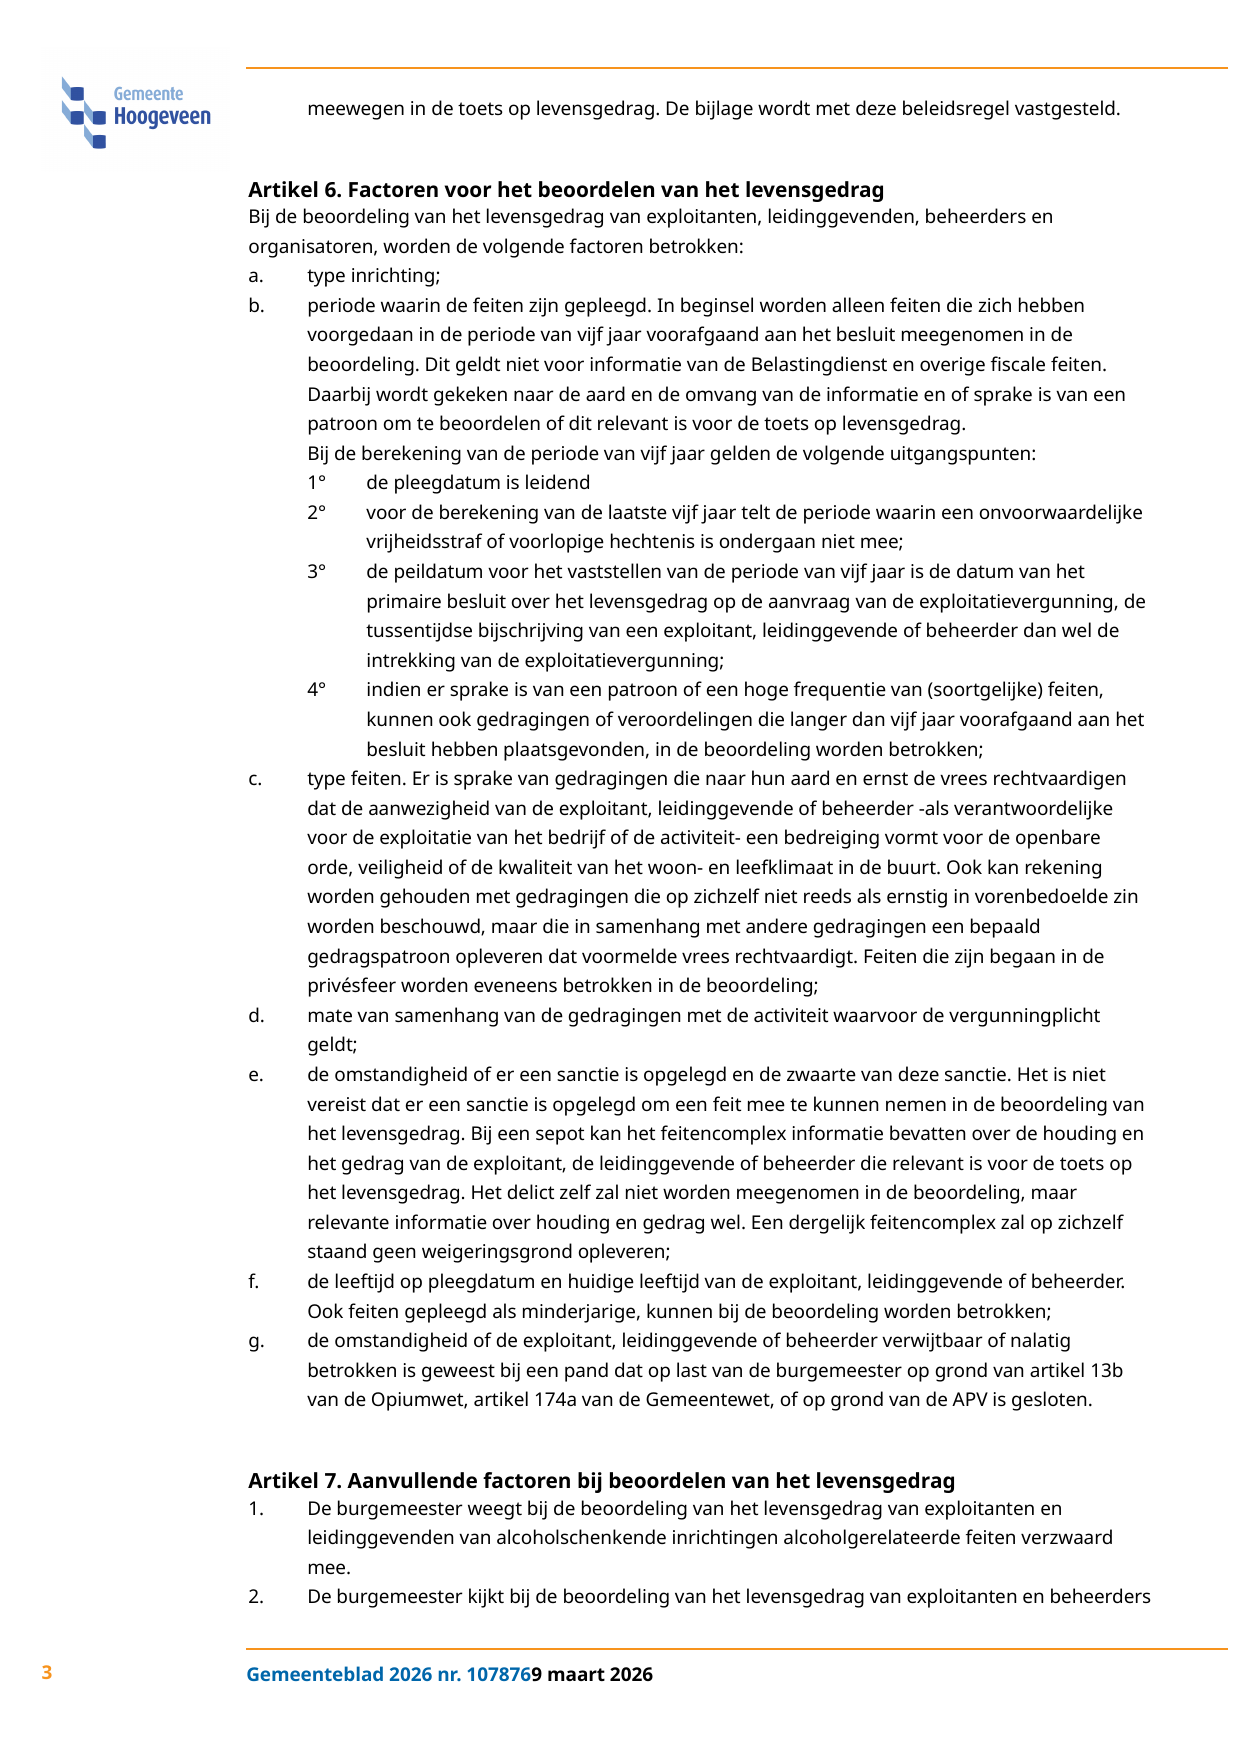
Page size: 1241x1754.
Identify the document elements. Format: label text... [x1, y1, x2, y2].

list Bij de berekening van de periode van vijf jaar gelden de volgende uitgangspunten: [248, 440, 1152, 466]
list indien er sprake is van een patroon of een hoge frequentie van (soortgelijke) feiten, kunnen ook gedragingen of veroordelingen die langer dan vijf jaar voorafgaand aan het besluit hebben plaatsgevonden, in de beoordeling worden betrokken; [307, 677, 1152, 761]
list type inrichting; [248, 262, 1152, 288]
list de omstandigheid of er een sanctie is opgelegd en de zwaarte van deze sanctie. Het is niet vereist dat er een sanctie is opgelegd om een feit mee te kunnen nemen in de beoordeling van het levensgedrag. Bij een sepot kan het feitencomplex informatie bevatten over de houding en het gedrag van de exploitant, de leidinggevende of beheerder die relevant is voor de toets op het levensgedrag. Het delict zelf zal niet worden meegenomen in de beoordeling, maar relevante informatie over houding en gedrag wel. Een dergelijk feitencomplex zal op zichzelf staand geen weigeringsgrond opleveren; [248, 1061, 1152, 1264]
text Artikel 7. Aanvullende factoren bij beoordelen van het levensgedrag [248, 1467, 1152, 1495]
picture [41, 47, 231, 172]
text Artikel 6. Factoren voor het beoordelen van het levensgedrag [248, 175, 1152, 203]
list mate van samenhang van de gedragingen met de activiteit waarvoor de vergunningplicht geldt; [248, 1002, 1152, 1057]
list de leeftijd op pleegdatum en huidige leeftijd van de exploitant, leidinggevende of beheerder. Ook feiten gepleegd als minderjarige, kunnen bij de beoordeling worden betrokken; [248, 1268, 1152, 1323]
list de peildatum voor het vaststellen van de periode van vijf jaar is de datum van het primaire besluit over het levensgedrag op de aanvraag van de exploitatievergunning, de tussentijdse bijschrijving van een exploitant, leidinggevende of beheerder dan wel de intrekking van de exploitatievergunning; [307, 558, 1152, 673]
list de omstandigheid of de exploitant, leidinggevende of beheerder verwijtbaar of nalatig betrokken is geweest bij een pand dat op last van de burgemeester op grond van artikel 13b van de Opiumwet, artikel 174a van de Gemeentewet, of op grond van de APV is gesloten. [248, 1327, 1152, 1412]
list De burgemeester weegt bij de beoordeling van het levensgedrag van exploitanten en leidinggevenden van alcoholschenkende inrichtingen alcoholgerelateerde feiten verzwaard mee. [248, 1495, 1152, 1580]
list De burgemeester kijkt bij de beoordeling van het levensgedrag van exploitanten en beheerders [248, 1584, 1152, 1609]
list periode waarin de feiten zijn gepleegd. In beginsel worden alleen feiten die zich hebben voorgedaan in de periode van vijf jaar voorafgaand aan het besluit meegenomen in de beoordeling. Dit geldt niet voor informatie van de Belastingdienst en overige fiscale feiten. Daarbij wordt gekeken naar de aard en de omvang van de informatie en of sprake is van een patroon om te beoordelen of dit relevant is voor de toets op levensgedrag. [248, 292, 1152, 436]
list voor de berekening van de laatste vijf jaar telt de periode waarin een onvoorwaardelijke vrijheidsstraf of voorlopige hechtenis is ondergaan niet mee; [307, 499, 1152, 554]
list type feiten. Er is sprake van gedragingen die naar hun aard en ernst de vrees rechtvaardigen dat de aanwezigheid van de exploitant, leidinggevende of beheerder -als verantwoordelijke voor de exploitatie van het bedrijf of de activiteit- een bedreiging vormt voor de openbare orde, veiligheid of de kwaliteit van het woon- en leefklimaat in de buurt. Ook kan rekening worden gehouden met gedragingen die op zichzelf niet reeds als ernstig in vorenbedoelde zin worden beschouwd, maar die in samenhang met andere gedragingen een bepaald gedragspatroon opleveren dat voormelde vrees rechtvaardigt. Feiten die zijn begaan in de privésfeer worden eveneens betrokken in de beoordeling; [248, 765, 1152, 998]
list meewegen in de toets op levensgedrag. De bijlage wordt met deze beleidsregel vastgesteld. [248, 95, 1152, 121]
text Bij de beoordeling van het levensgedrag van exploitanten, leidinggevenden, beheerders en organisatoren, worden de volgende factoren betrokken: [248, 203, 1152, 258]
list de pleegdatum is leidend [307, 469, 1152, 495]
